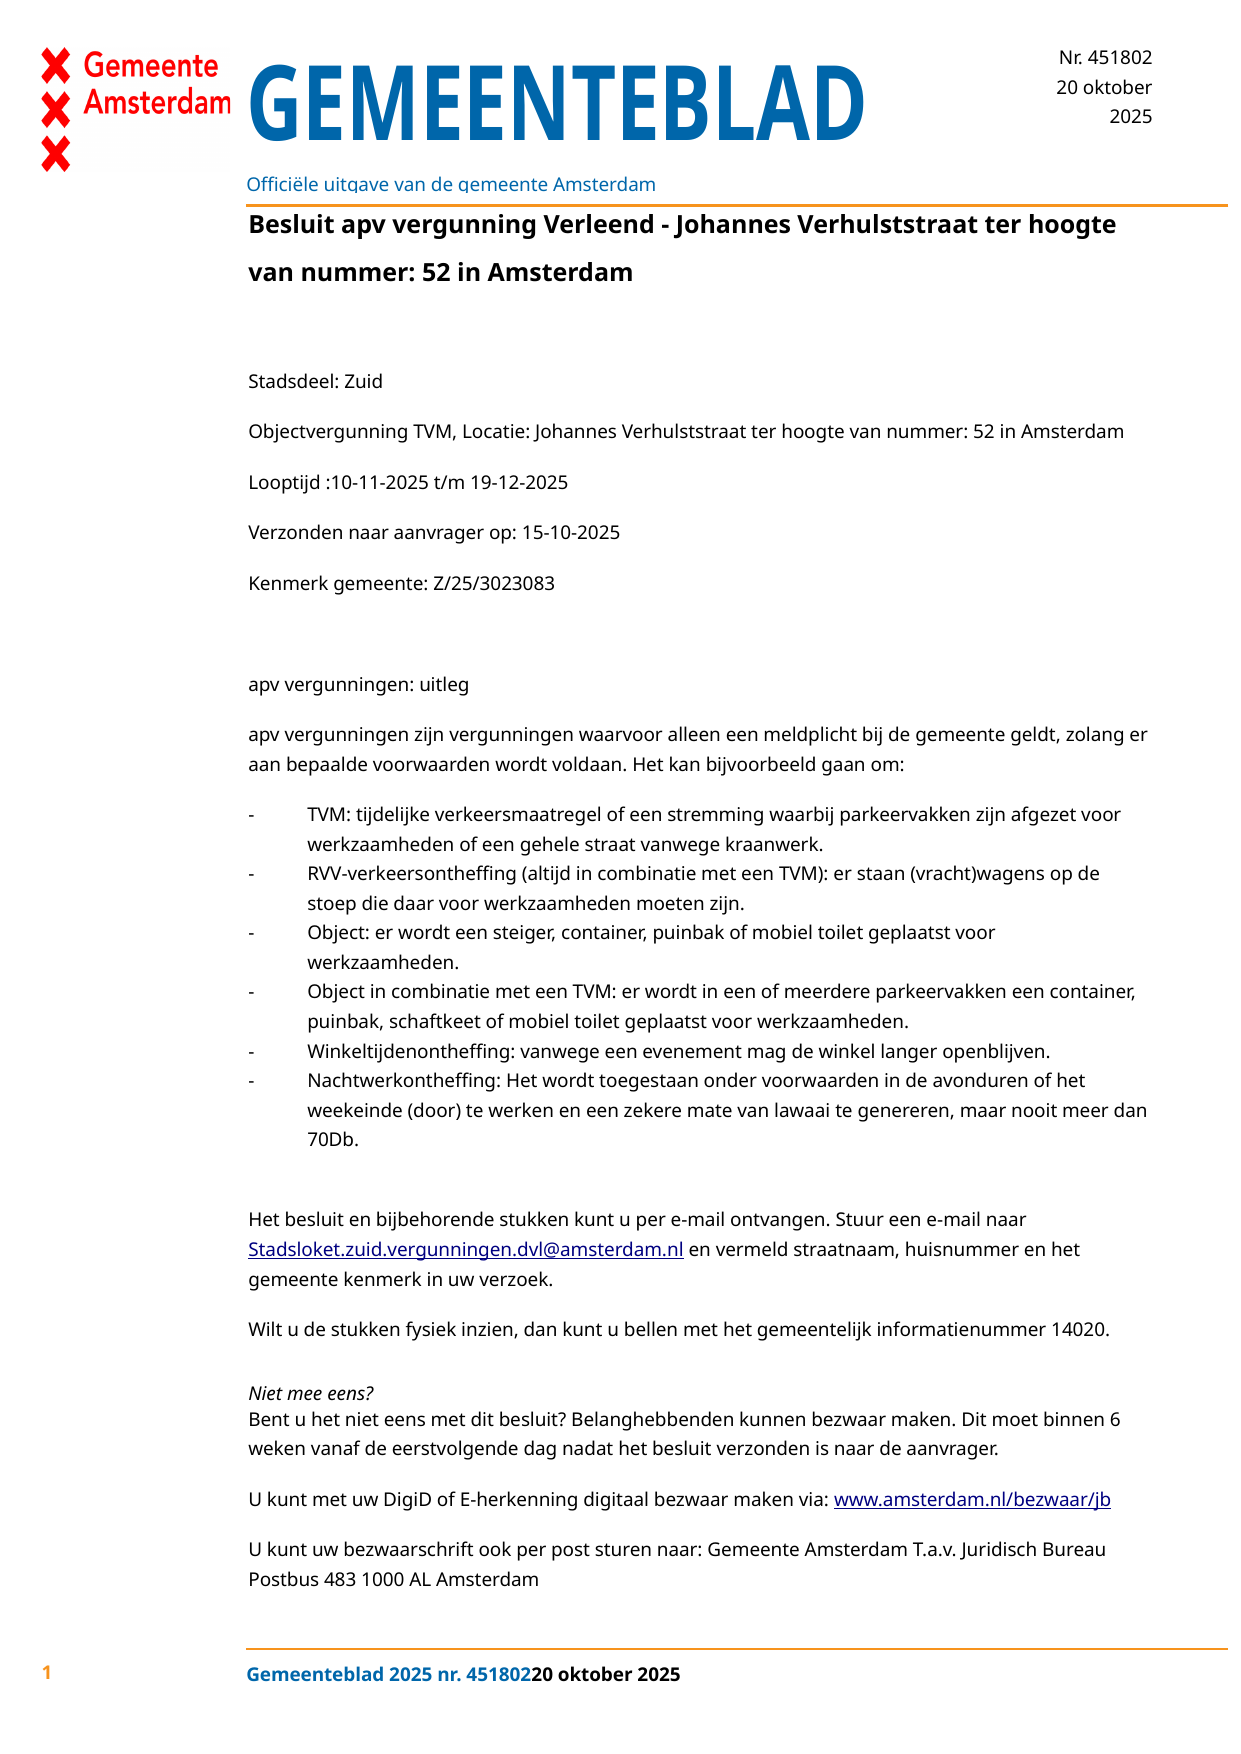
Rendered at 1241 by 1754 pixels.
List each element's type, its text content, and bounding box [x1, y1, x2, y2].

list TVM: tijdelijke verkeersmaatregel of een stremming waarbij parkeervakken zijn afgezet voor werkzaamheden of een gehele straat vanwege kraanwerk. [248, 801, 1152, 857]
text apv vergunningen: uitleg [248, 671, 1152, 697]
list Object: er wordt een steiger, container, puinbak of mobiel toilet geplaatst voor werkzaamheden. [248, 919, 1152, 975]
text Kenmerk gemeente: Z/25/3023083 [248, 570, 1152, 596]
text Niet mee eens? [248, 1380, 1152, 1406]
picture [41, 47, 231, 172]
list Object in combinatie met een TVM: er wordt in een of meerdere parkeervakken een container, puinbak, schaftkeet of mobiel toilet geplaatst voor werkzaamheden. [248, 979, 1152, 1034]
text Verzonden naar aanvrager op: 15-10-2025 [248, 519, 1152, 545]
text apv vergunningen zijn vergunningen waarvoor alleen een meldplicht bij de gemeente geldt, zolang er aan bepaalde voorwaarden wordt voldaan. Het kan bijvoorbeeld gaan om: [248, 721, 1152, 777]
text Het besluit en bijbehorende stukken kunt u per e-mail ontvangen. Stuur een e-mail naar Stadsloket.zuid.vergunningen.dvl@amsterdam.nl en vermeld straatnaam, huisnummer en het gemeente kenmerk in uw verzoek. [248, 1207, 1152, 1292]
list Nachtwerkontheffing: Het wordt toegestaan onder voorwaarden in de avonduren of het weekeinde (door) te werken en een zekere mate van lawaai te genereren, maar nooit meer dan 70Db. [248, 1067, 1152, 1152]
text Stadsdeel: Zuid [248, 368, 1152, 394]
text U kunt met uw DigiD of E-herkenning digitaal bezwaar maken via: www.amsterdam.nl/bezwaar/jb [248, 1486, 1152, 1512]
list RVV-verkeersontheffing (altijd in combinatie met een TVM): er staan (vracht)wagens op de stoep die daar voor werkzaamheden moeten zijn. [248, 860, 1152, 916]
text Besluit apv vergunning Verleend - Johannes Verhulststraat ter hoogte van nummer: 52 in Amsterdam [248, 207, 1152, 288]
list Winkeltijdenontheffing: vanwege een evenement mag de winkel langer openblijven. [248, 1038, 1152, 1064]
text Objectvergunning TVM, Locatie: Johannes Verhulststraat ter hoogte van nummer: 52 in Amsterdam [248, 419, 1152, 444]
text U kunt uw bezwaarschrift ook per post sturen naar: Gemeente Amsterdam T.a.v. Juridisch Bureau Postbus 483 1000 AL Amsterdam [248, 1536, 1152, 1592]
text Bent u het niet eens met dit besluit? Belanghebbenden kunnen bezwaar maken. Dit moet binnen 6 weken vanaf de eerstvolgende dag nadat het besluit verzonden is naar de aanvrager. [248, 1406, 1152, 1461]
text Wilt u de stukken fysiek inzien, dan kunt u bellen met het gemeentelijk informatienummer 14020. [248, 1316, 1152, 1342]
text Looptijd :10-11-2025 t/m 19-12-2025 [248, 469, 1152, 495]
